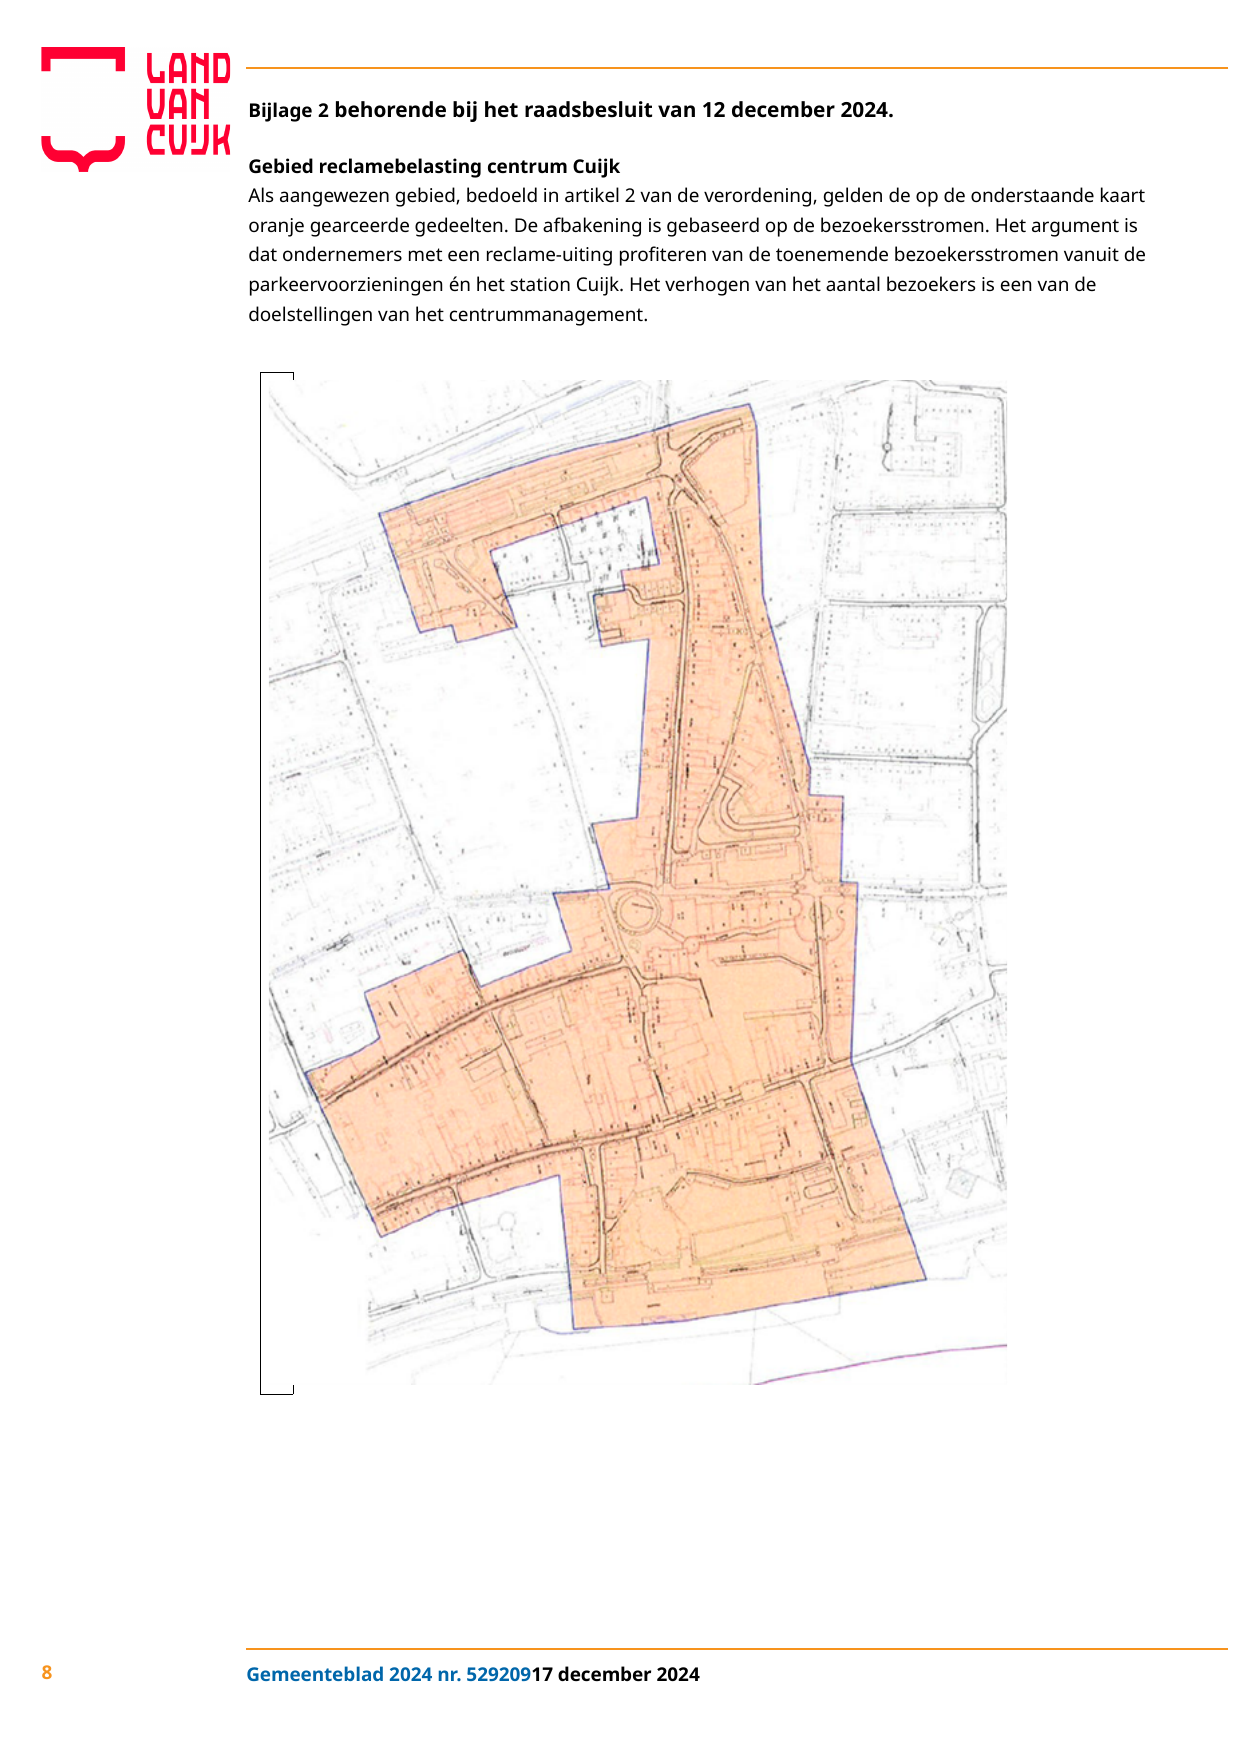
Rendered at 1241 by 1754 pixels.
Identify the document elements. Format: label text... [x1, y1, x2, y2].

picture [268, 380, 1008, 1385]
text Als aangewezen gebied, bedoeld in artikel 2 van de verordening, gelden de op de onderstaande kaart oranje gearceerde gedeelten. De afbakening is gebaseerd op de bezoekersstromen. Het argument is dat ondernemers met een reclame-uiting profiteren van de toenemende bezoekersstromen vanuit de parkeervoorzieningen én het station Cuijk. Het verhogen van het aantal bezoekers is een van de doelstellingen van het centrummanagement. [248, 182, 1152, 327]
text Bijlage 2 behorende bij het raadsbesluit van 12 december 2024. [248, 95, 1152, 123]
text Gebied reclamebelasting centrum Cuijk [248, 153, 1152, 179]
picture [41, 47, 231, 172]
